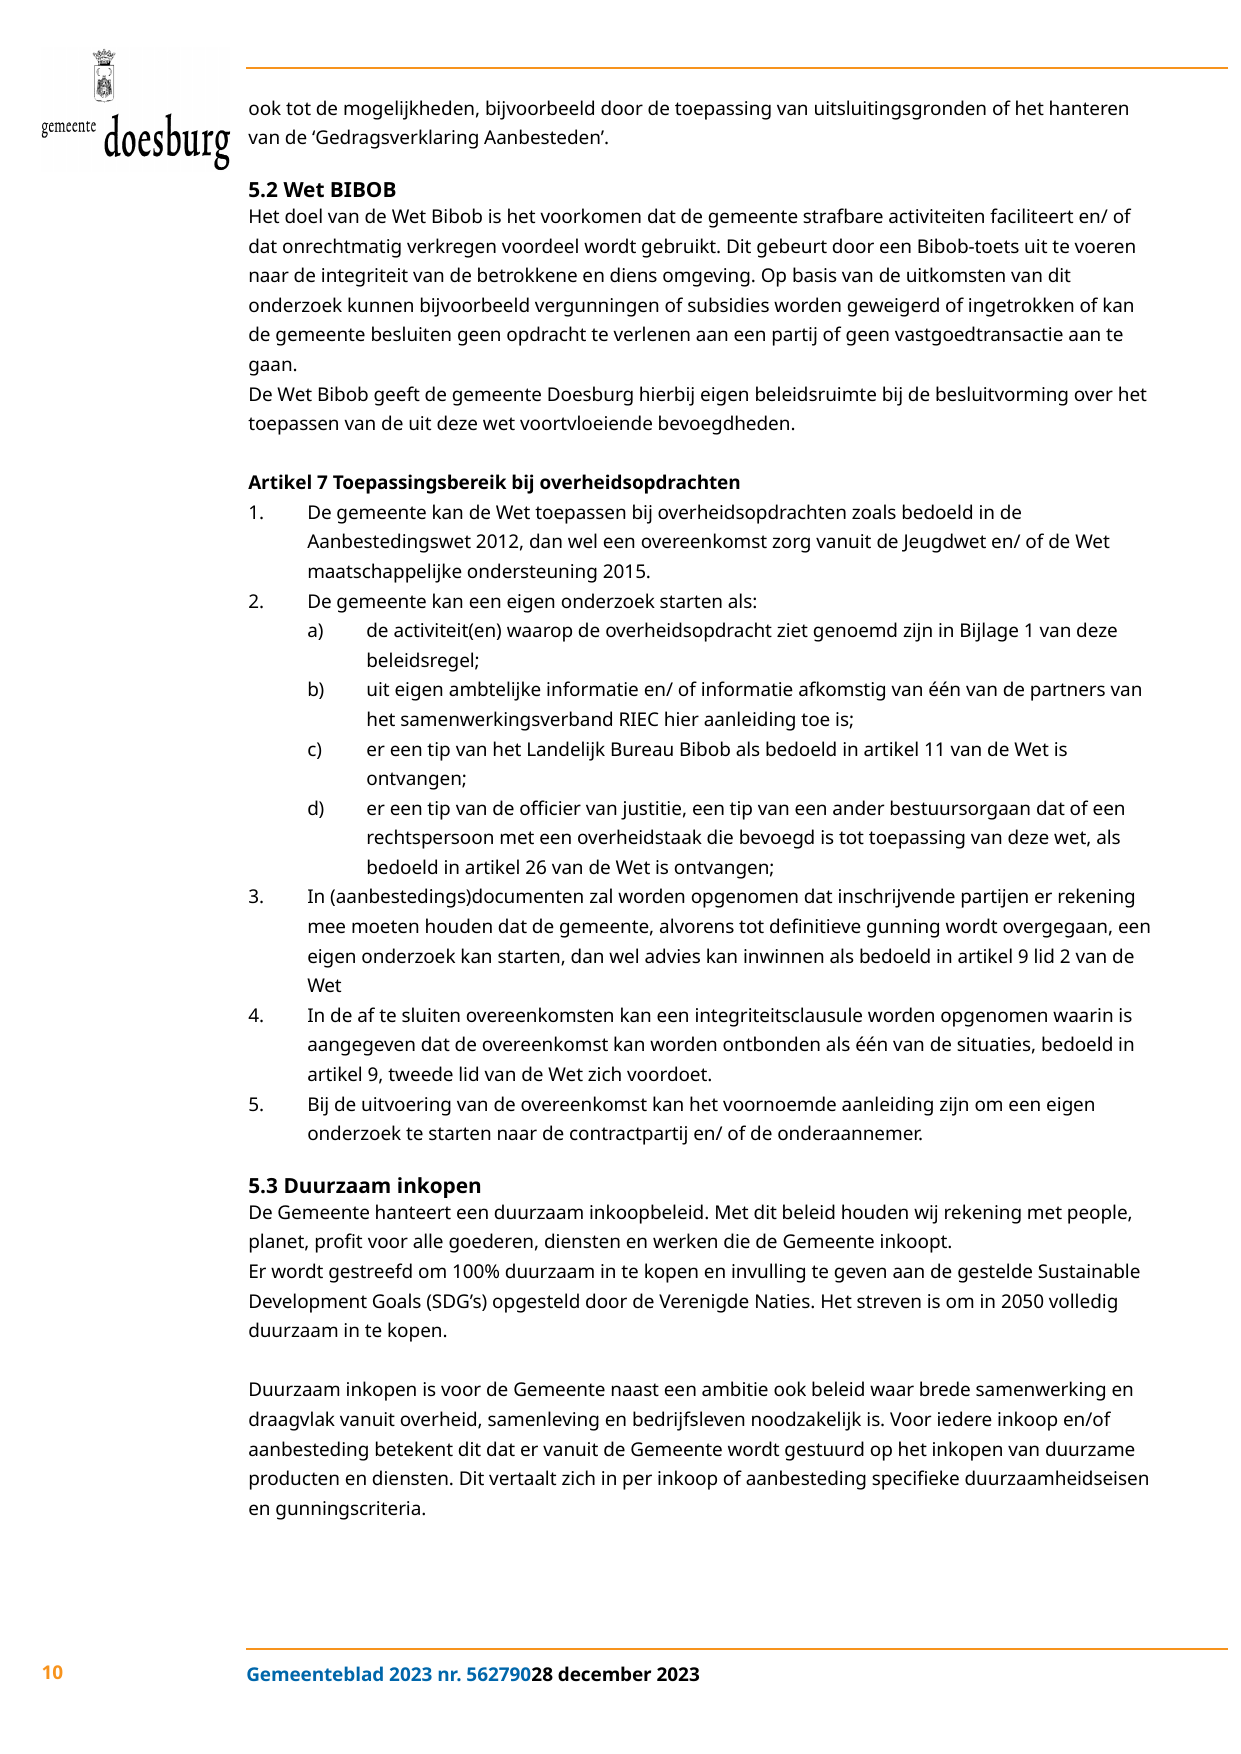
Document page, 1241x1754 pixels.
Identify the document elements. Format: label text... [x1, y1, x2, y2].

list In (aanbestedings)documenten zal worden opgenomen dat inschrijvende partijen er rekening mee moeten houden dat de gemeente, alvorens tot definitieve gunning wordt overgegaan, een eigen onderzoek kan starten, dan wel advies kan inwinnen als bedoeld in artikel 9 lid 2 van de Wet [248, 884, 1152, 998]
text De Wet Bibob geeft de gemeente Doesburg hierbij eigen beleidsruimte bij de besluitvorming over het toepassen van de uit deze wet voortvloeiende bevoegdheden. [248, 381, 1152, 436]
picture [41, 47, 231, 172]
text ook tot de mogelijkheden, bijvoorbeeld door de toepassing van uitsluitingsgronden of het hanteren van de ‘Gedragsverklaring Aanbesteden’. [248, 95, 1152, 150]
text Er wordt gestreefd om 100% duurzaam in te kopen en invulling te geven aan de gestelde Sustainable Development Goals (SDG’s) opgesteld door de Verenigde Naties. Het streven is om in 2050 volledig duurzaam in te kopen. [248, 1258, 1152, 1343]
text Duurzaam inkopen is voor de Gemeente naast een ambitie ook beleid waar brede samenwerking en draagvlak vanuit overheid, samenleving en bedrijfsleven noodzakelijk is. Voor iedere inkoop en/of aanbesteding betekent dit dat er vanuit de Gemeente wordt gestuurd op het inkopen van duurzame producten en diensten. Dit vertaalt zich in per inkoop of aanbesteding specifieke duurzaamheidseisen en gunningscriteria. [248, 1377, 1152, 1521]
text De Gemeente hanteert een duurzaam inkoopbeleid. Met dit beleid houden wij rekening met people, planet, profit voor alle goederen, diensten en werken die de Gemeente inkoopt. [248, 1199, 1152, 1254]
list Bij de uitvoering van de overeenkomst kan het voornoemde aanleiding zijn om een eigen onderzoek te starten naar de contractpartij en/ of de onderaannemer. [248, 1091, 1152, 1146]
list uit eigen ambtelijke informatie en/ of informatie afkomstig van één van de partners van het samenwerkingsverband RIEC hier aanleiding toe is; [307, 677, 1152, 732]
list er een tip van de officier van justitie, een tip van een ander bestuursorgaan dat of een rechtspersoon met een overheidstaak die bevoegd is tot toepassing van deze wet, als bedoeld in artikel 26 van de Wet is ontvangen; [307, 795, 1152, 880]
list De gemeente kan de Wet toepassen bij overheidsopdrachten zoals bedoeld in de Aanbestedingswet 2012, dan wel een overeenkomst zorg vanuit de Jeugdwet en/ of de Wet maatschappelijke ondersteuning 2015. [248, 499, 1152, 584]
list In de af te sluiten overeenkomsten kan een integriteitsclausule worden opgenomen waarin is aangegeven dat de overeenkomst kan worden ontbonden als één van de situaties, bedoeld in artikel 9, tweede lid van de Wet zich voordoet. [248, 1002, 1152, 1087]
text Artikel 7 Toepassingsbereik bij overheidsopdrachten [248, 469, 1152, 495]
list De gemeente kan een eigen onderzoek starten als: [248, 588, 1152, 613]
text 5.2 Wet BIBOB [248, 175, 1152, 203]
text 5.3 Duurzaam inkopen [248, 1171, 1152, 1199]
list de activiteit(en) waarop de overheidsopdracht ziet genoemd zijn in Bijlage 1 van deze beleidsregel; [307, 617, 1152, 673]
text Het doel van de Wet Bibob is het voorkomen dat de gemeente strafbare activiteiten faciliteert en/ of dat onrechtmatig verkregen voordeel wordt gebruikt. Dit gebeurt door een Bibob-toets uit te voeren naar de integriteit van de betrokkene en diens omgeving. Op basis van de uitkomsten van dit onderzoek kunnen bijvoorbeeld vergunningen of subsidies worden geweigerd of ingetrokken of kan de gemeente besluiten geen opdracht te verlenen aan een partij of geen vastgoedtransactie aan te gaan. [248, 203, 1152, 377]
list er een tip van het Landelijk Bureau Bibob als bedoeld in artikel 11 van de Wet is ontvangen; [307, 736, 1152, 791]
